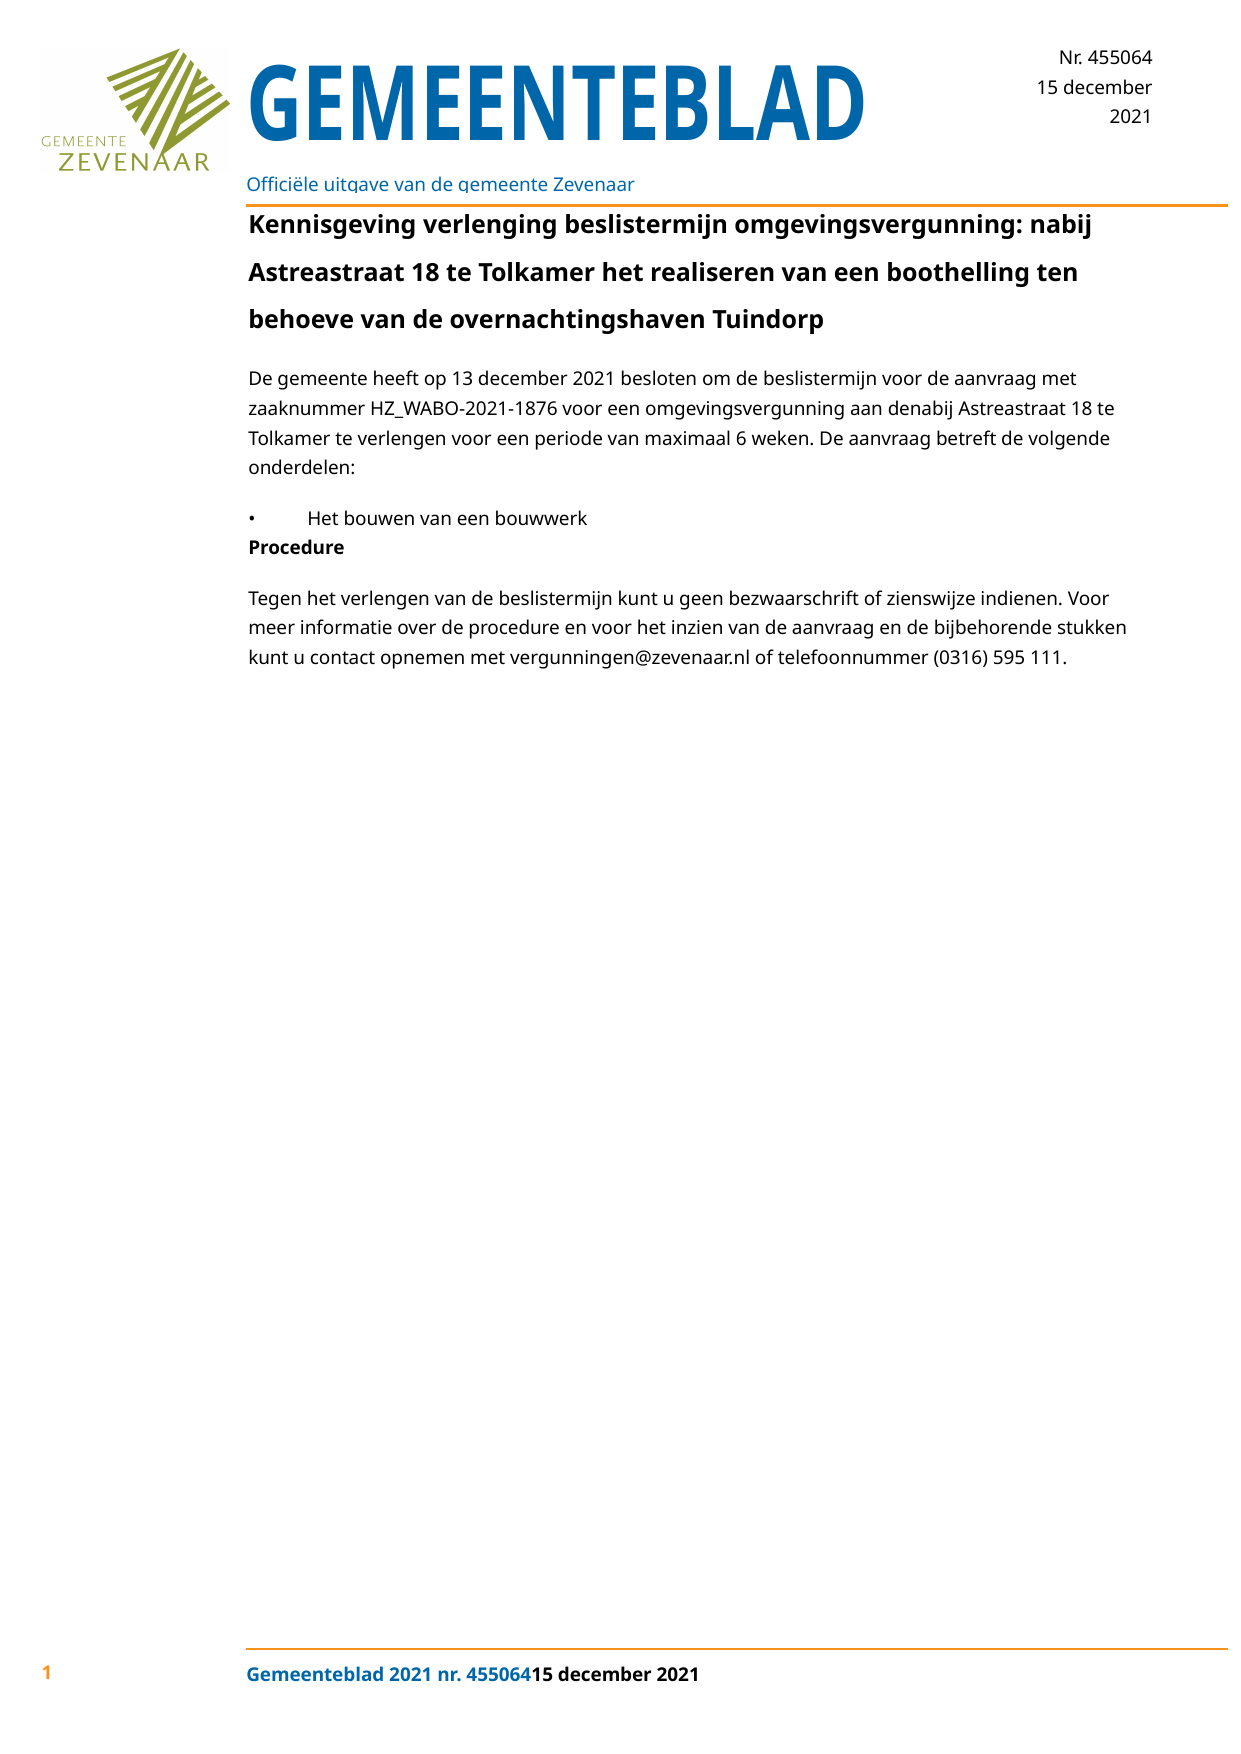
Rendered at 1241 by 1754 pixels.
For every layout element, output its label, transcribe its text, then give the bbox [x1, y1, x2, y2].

text De gemeente heeft op 13 december 2021 besloten om de beslistermijn voor de aanvraag met zaaknummer HZ_WABO-2021-1876 voor een omgevingsvergunning aan denabij Astreastraat 18 te Tolkamer te verlengen voor een periode van maximaal 6 weken. De aanvraag betreft de volgende onderdelen: [248, 366, 1152, 480]
text Tegen het verlengen van de beslistermijn kunt u geen bezwaarschrift of zienswijze indienen. Voor meer informatie over de procedure en voor het inzien van de aanvraag en de bijbehorende stukken kunt u contact opnemen met vergunningen@zevenaar.nl of telefoonnummer (0316) 595 111. [248, 585, 1152, 669]
picture [41, 47, 231, 172]
list Het bouwen van een bouwwerk [248, 505, 1152, 530]
text Procedure [248, 534, 1152, 560]
text Kennisgeving verlenging beslistermijn omgevingsvergunning: nabij Astreastraat 18 te Tolkamer het realiseren van een boothelling ten behoeve van de overnachtingshaven Tuindorp [248, 207, 1152, 336]
